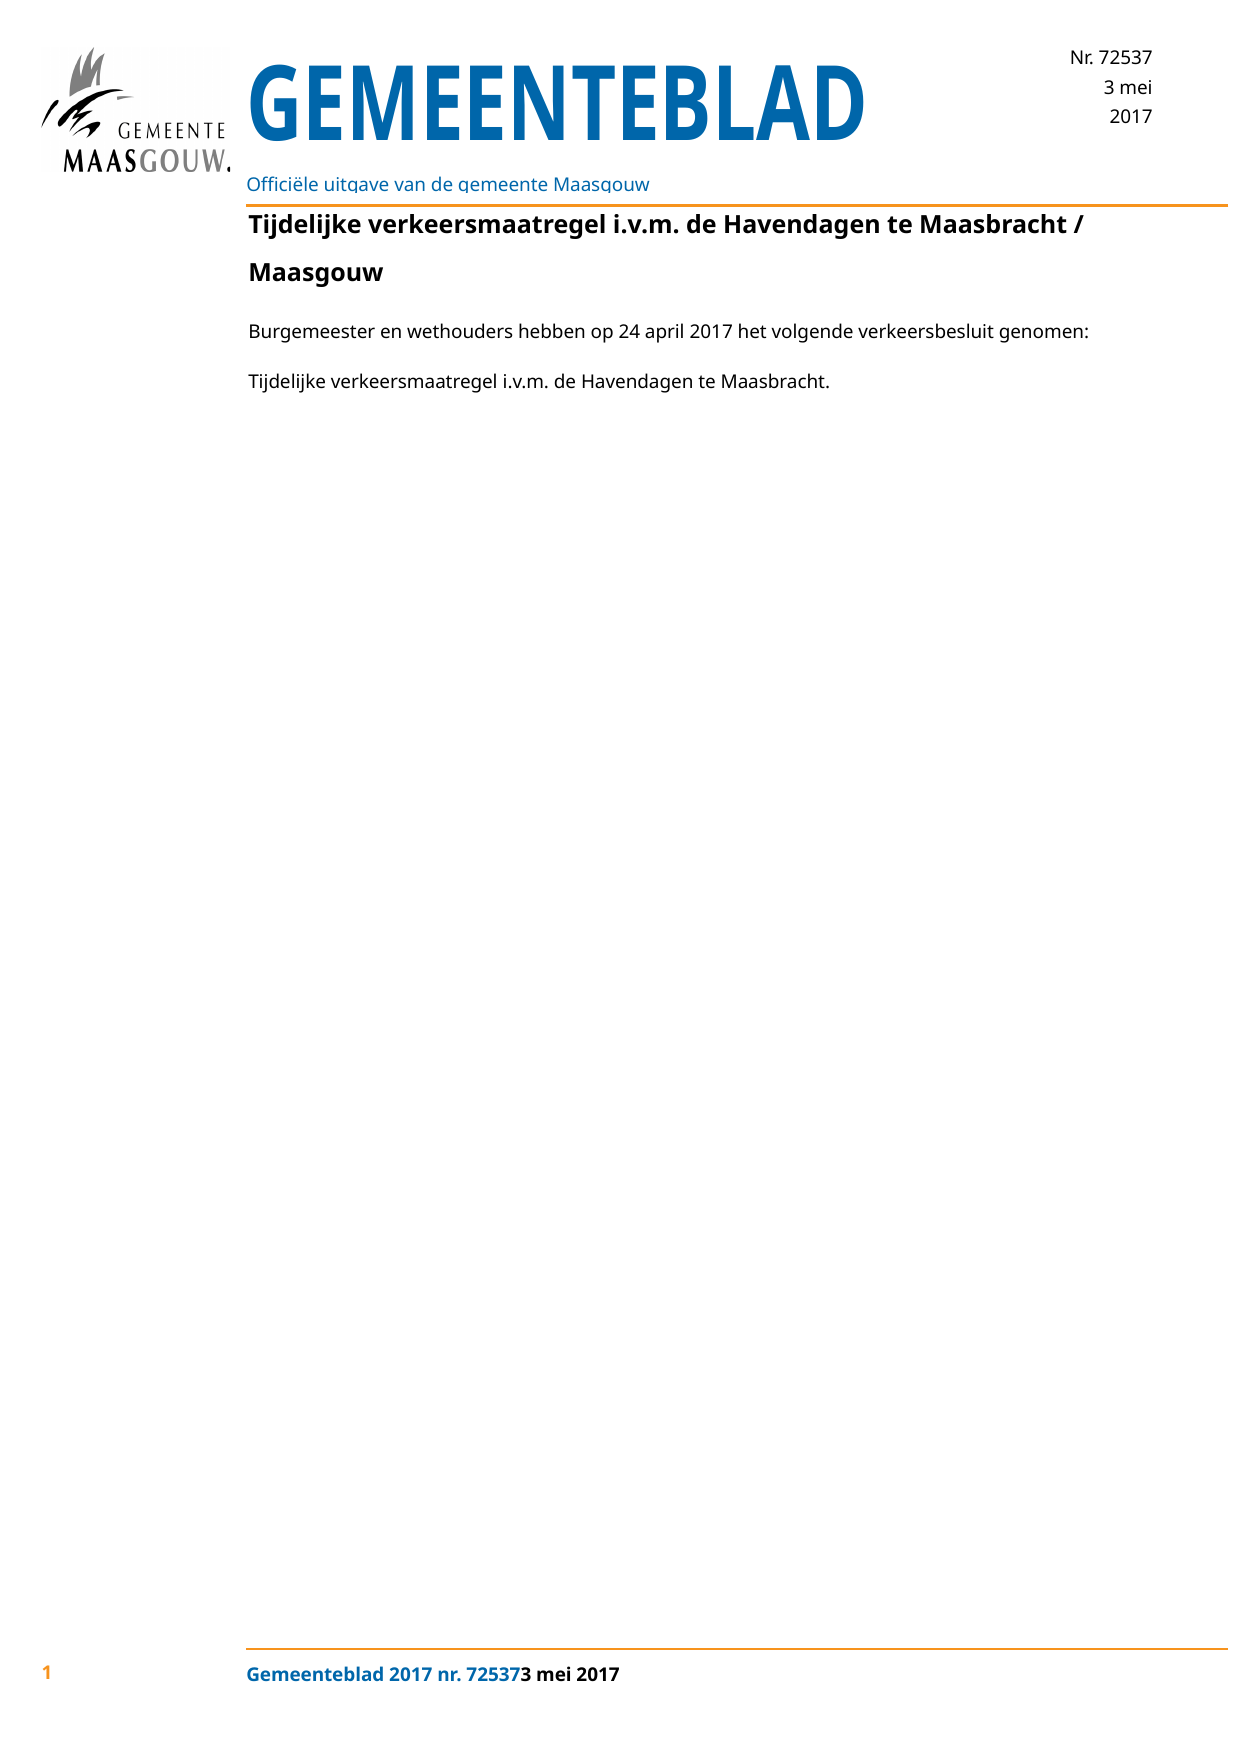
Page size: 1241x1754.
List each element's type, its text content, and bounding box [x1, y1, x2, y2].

text Burgemeester en wethouders hebben op 24 april 2017 het volgende verkeersbesluit genomen: [248, 318, 1152, 344]
text Tijdelijke verkeersmaatregel i.v.m. de Havendagen te Maasbracht. [248, 368, 1152, 394]
picture [41, 47, 231, 172]
text Tijdelijke verkeersmaatregel i.v.m. de Havendagen te Maasbracht / Maasgouw [248, 207, 1152, 288]
